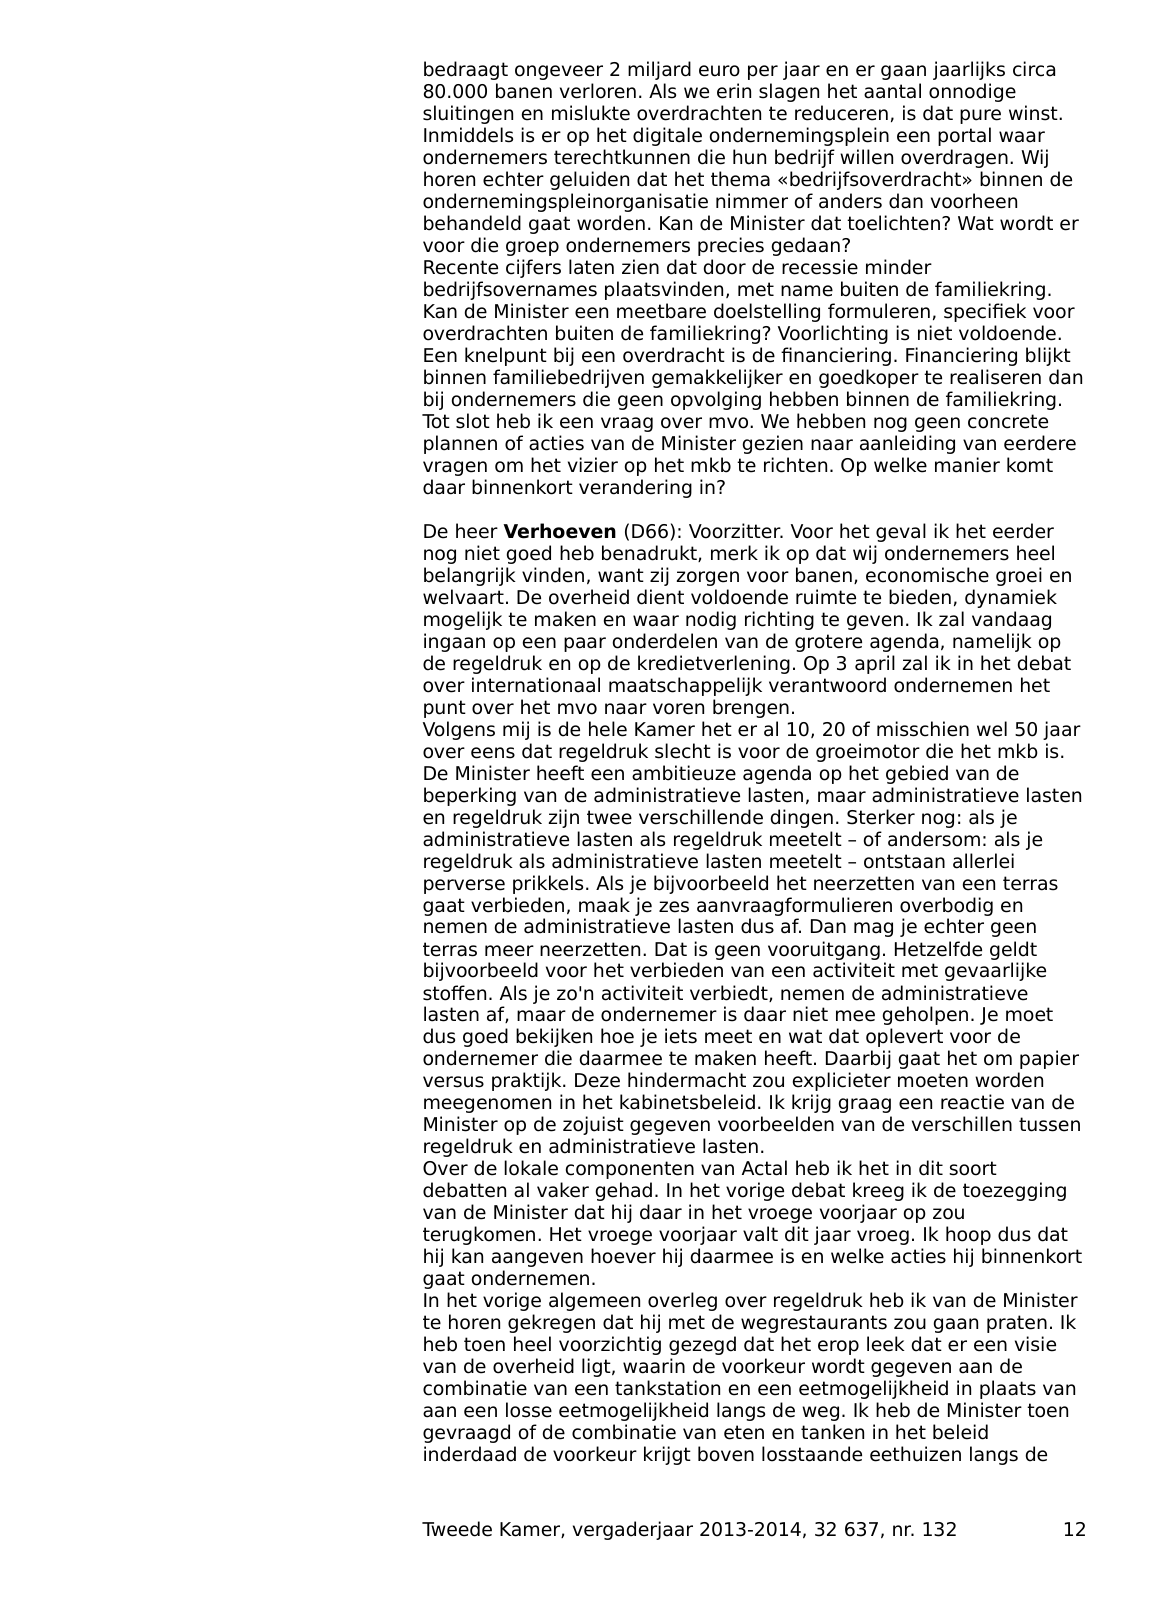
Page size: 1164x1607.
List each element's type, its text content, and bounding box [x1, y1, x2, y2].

text Een knelpunt bij een overdracht is de financiering. Financiering blijkt binnen familiebedrijven gemakkelijker en goedkoper te realiseren dan bij ondernemers die geen opvolging hebben binnen de familiekring. [422, 345, 1087, 411]
text Tot slot heb ik een vraag over mvo. We hebben nog geen concrete plannen of acties van de Minister gezien naar aanleiding van eerdere vragen om het vizier op het mkb te richten. Op welke manier komt daar binnenkort verandering in? [422, 411, 1087, 499]
text Recente cijfers laten zien dat door de recessie minder bedrijfsovernames plaatsvinden, met name buiten de familiekring. Kan de Minister een meetbare doelstelling formuleren, specifiek voor overdrachten buiten de familiekring? Voorlichting is niet voldoende. [422, 257, 1087, 345]
text De heer Verhoeven (D66): Voorzitter. Voor het geval ik het eerder nog niet goed heb benadrukt, merk ik op dat wij ondernemers heel belangrijk vinden, want zij zorgen voor banen, economische groei en welvaart. De overheid dient voldoende ruimte te bieden, dynamiek mogelijk te maken en waar nodig richting te geven. Ik zal vandaag ingaan op een paar onderdelen van de grotere agenda, namelijk op de regeldruk en op de kredietverlening. Op 3 april zal ik in het debat over internationaal maatschappelijk verantwoord ondernemen het punt over het mvo naar voren brengen. [422, 521, 1087, 719]
text Over de lokale componenten van Actal heb ik het in dit soort debatten al vaker gehad. In het vorige debat kreeg ik de toezegging van de Minister dat hij daar in het vroege voorjaar op zou terugkomen. Het vroege voorjaar valt dit jaar vroeg. Ik hoop dus dat hij kan aangeven hoever hij daarmee is en welke acties hij binnenkort gaat ondernemen. [422, 1158, 1087, 1290]
text In het vorige algemeen overleg over regeldruk heb ik van de Minister te horen gekregen dat hij met de wegrestaurants zou gaan praten. Ik heb toen heel voorzichtig gezegd dat het erop leek dat er een visie van de overheid ligt, waarin de voorkeur wordt gegeven aan de combinatie van een tankstation en een eetmogelijkheid in plaats van aan een losse eetmogelijkheid langs de weg. Ik heb de Minister toen gevraagd of de combinatie van eten en tanken in het beleid inderdaad de voorkeur krijgt boven losstaande eethuizen langs de [422, 1290, 1087, 1466]
text Volgens mij is de hele Kamer het er al 10, 20 of misschien wel 50 jaar over eens dat regeldruk slecht is voor de groeimotor die het mkb is. De Minister heeft een ambitieuze agenda op het gebied van de beperking van de administratieve lasten, maar administratieve lasten en regeldruk zijn twee verschillende dingen. Sterker nog: als je administratieve lasten als regeldruk meetelt – of andersom: als je regeldruk als administratieve lasten meetelt – ontstaan allerlei perverse prikkels. Als je bijvoorbeeld het neerzetten van een terras gaat verbieden, maak je zes aanvraagformulieren overbodig en nemen de administratieve lasten dus af. Dan mag je echter geen terras meer neerzetten. Dat is geen vooruitgang. Hetzelfde geldt bijvoorbeeld voor het verbieden van een activiteit met gevaarlijke stoffen. Als je zo'n activiteit verbiedt, nemen de administratieve lasten af, maar de ondernemer is daar niet mee geholpen. Je moet dus goed bekijken hoe je iets meet en wat dat oplevert voor de ondernemer die daarmee te maken heeft. Daarbij gaat het om papier versus praktijk. Deze hindermacht zou explicieter moeten worden meegenomen in het kabinetsbeleid. Ik krijg graag een reactie van de Minister op de zojuist gegeven voorbeelden van de verschillen tussen regeldruk en administratieve lasten. [422, 719, 1087, 1158]
text bedraagt ongeveer 2 miljard euro per jaar en er gaan jaarlijks circa 80.000 banen verloren. Als we erin slagen het aantal onnodige sluitingen en mislukte overdrachten te reduceren, is dat pure winst. Inmiddels is er op het digitale ondernemingsplein een portal waar ondernemers terechtkunnen die hun bedrijf willen overdragen. Wij horen echter geluiden dat het thema «bedrijfsoverdracht» binnen de ondernemingspleinorganisatie nimmer of anders dan voorheen behandeld gaat worden. Kan de Minister dat toelichten? Wat wordt er voor die groep ondernemers precies gedaan? [422, 59, 1087, 257]
